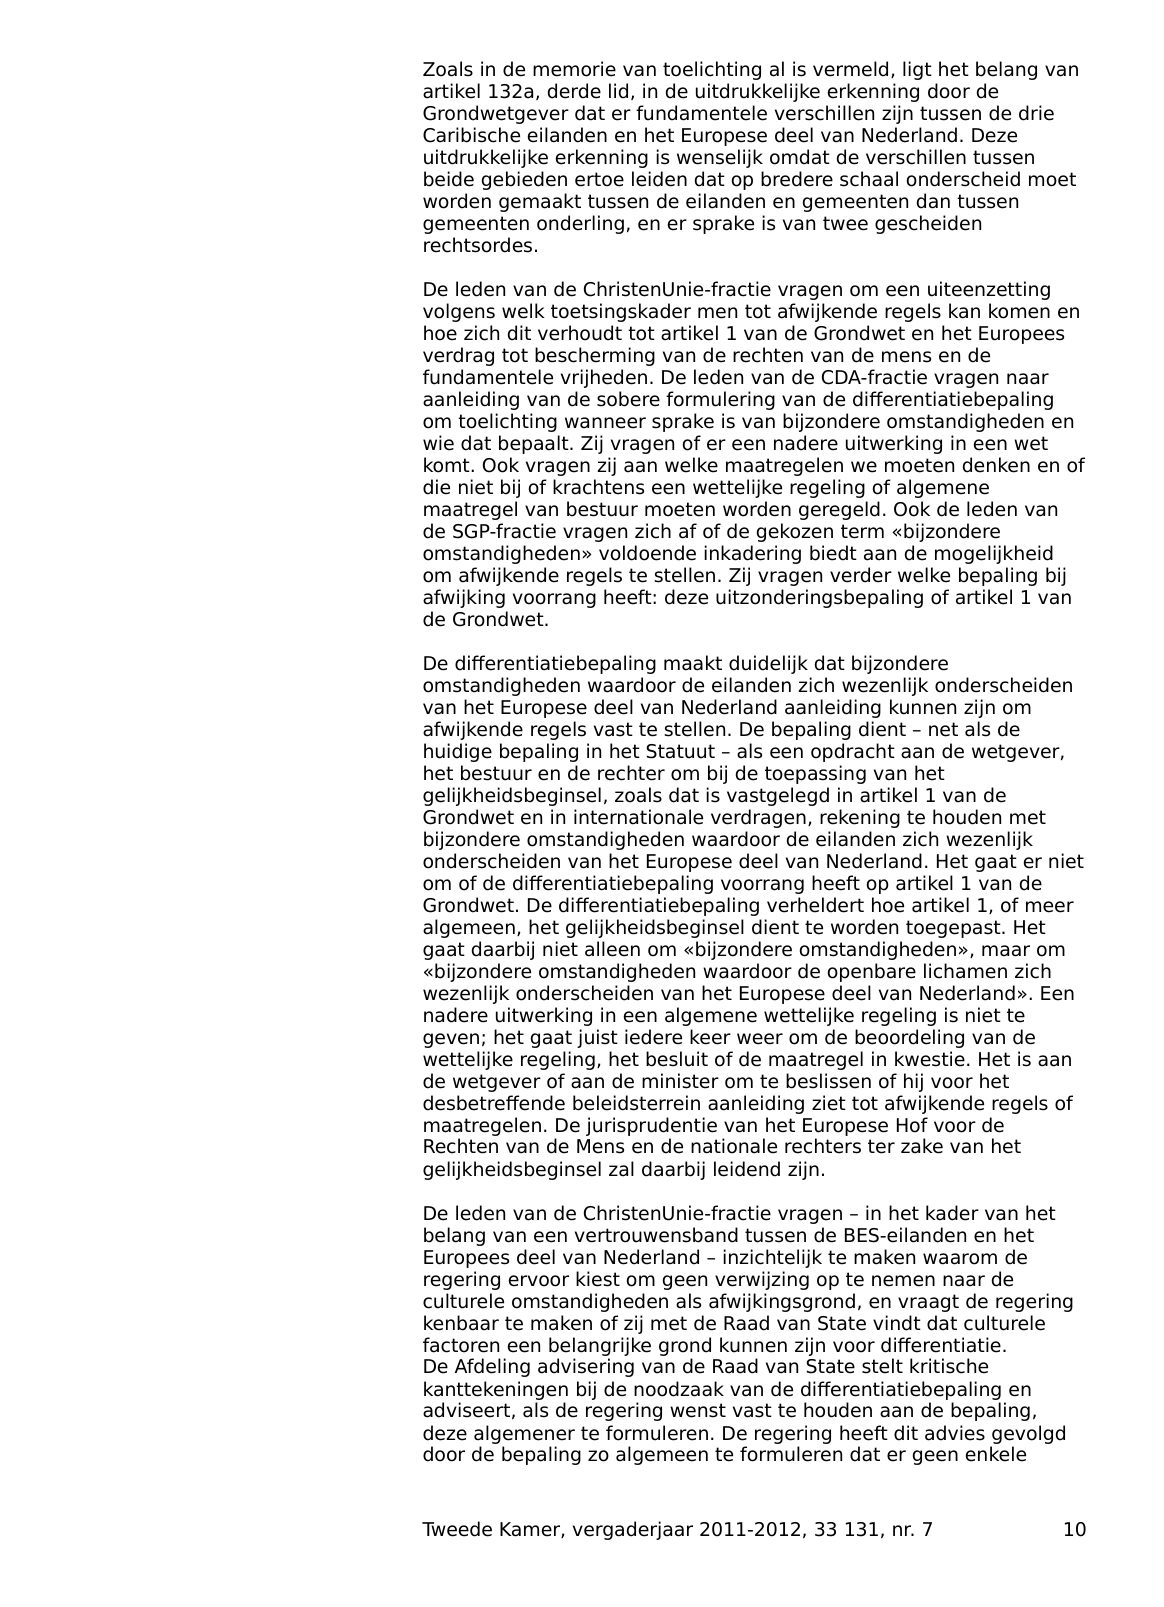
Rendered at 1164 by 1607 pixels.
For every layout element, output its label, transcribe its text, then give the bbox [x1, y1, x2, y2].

text De leden van de ChristenUnie-fractie vragen om een uiteenzetting volgens welk toetsingskader men tot afwijkende regels kan komen en hoe zich dit verhoudt tot artikel 1 van de Grondwet en het Europees verdrag tot bescherming van de rechten van de mens en de fundamentele vrijheden. De leden van de CDA-fractie vragen naar aanleiding van de sobere formulering van de differentiatiebepaling om toelichting wanneer sprake is van bijzondere omstandigheden en wie dat bepaalt. Zij vragen of er een nadere uitwerking in een wet komt. Ook vragen zij aan welke maatregelen we moeten denken en of die niet bij of krachtens een wettelijke regeling of algemene maatregel van bestuur moeten worden geregeld. Ook de leden van de SGP-fractie vragen zich af of de gekozen term «bijzondere omstandigheden» voldoende inkadering biedt aan de mogelijkheid om afwijkende regels te stellen. Zij vragen verder welke bepaling bij afwijking voorrang heeft: deze uitzonderingsbepaling of artikel 1 van de Grondwet. [422, 279, 1087, 631]
text De differentiatiebepaling maakt duidelijk dat bijzondere omstandigheden waardoor de eilanden zich wezenlijk onderscheiden van het Europese deel van Nederland aanleiding kunnen zijn om afwijkende regels vast te stellen. De bepaling dient – net als de huidige bepaling in het Statuut – als een opdracht aan de wetgever, het bestuur en de rechter om bij de toepassing van het gelijkheidsbeginsel, zoals dat is vastgelegd in artikel 1 van de Grondwet en in internationale verdragen, rekening te houden met bijzondere omstandigheden waardoor de eilanden zich wezenlijk onderscheiden van het Europese deel van Nederland. Het gaat er niet om of de differentiatiebepaling voorrang heeft op artikel 1 van de Grondwet. De differentiatiebepaling verheldert hoe artikel 1, of meer algemeen, het gelijkheidsbeginsel dient te worden toegepast. Het gaat daarbij niet alleen om «bijzondere omstandigheden», maar om «bijzondere omstandigheden waardoor de openbare lichamen zich wezenlijk onderscheiden van het Europese deel van Nederland». Een nadere uitwerking in een algemene wettelijke regeling is niet te geven; het gaat juist iedere keer weer om de beoordeling van de wettelijke regeling, het besluit of de maatregel in kwestie. Het is aan de wetgever of aan de minister om te beslissen of hij voor het desbetreffende beleidsterrein aanleiding ziet tot afwijkende regels of maatregelen. De jurisprudentie van het Europese Hof voor de Rechten van de Mens en de nationale rechters ter zake van het gelijkheidsbeginsel zal daarbij leidend zijn. [422, 653, 1087, 1180]
text De leden van de ChristenUnie-fractie vragen – in het kader van het belang van een vertrouwensband tussen de BES-eilanden en het Europees deel van Nederland – inzichtelijk te maken waarom de regering ervoor kiest om geen verwijzing op te nemen naar de culturele omstandigheden als afwijkingsgrond, en vraagt de regering kenbaar te maken of zij met de Raad van State vindt dat culturele factoren een belangrijke grond kunnen zijn voor differentiatie. [422, 1203, 1087, 1356]
text De Afdeling advisering van de Raad van State stelt kritische kanttekeningen bij de noodzaak van de differentiatiebepaling en adviseert, als de regering wenst vast te houden aan de bepaling, deze algemener te formuleren. De regering heeft dit advies gevolgd door de bepaling zo algemeen te formuleren dat er geen enkele [422, 1356, 1087, 1466]
text Zoals in de memorie van toelichting al is vermeld, ligt het belang van artikel 132a, derde lid, in de uitdrukkelijke erkenning door de Grondwetgever dat er fundamentele verschillen zijn tussen de drie Caribische eilanden en het Europese deel van Nederland. Deze uitdrukkelijke erkenning is wenselijk omdat de verschillen tussen beide gebieden ertoe leiden dat op bredere schaal onderscheid moet worden gemaakt tussen de eilanden en gemeenten dan tussen gemeenten onderling, en er sprake is van twee gescheiden rechtsordes. [422, 59, 1087, 257]
